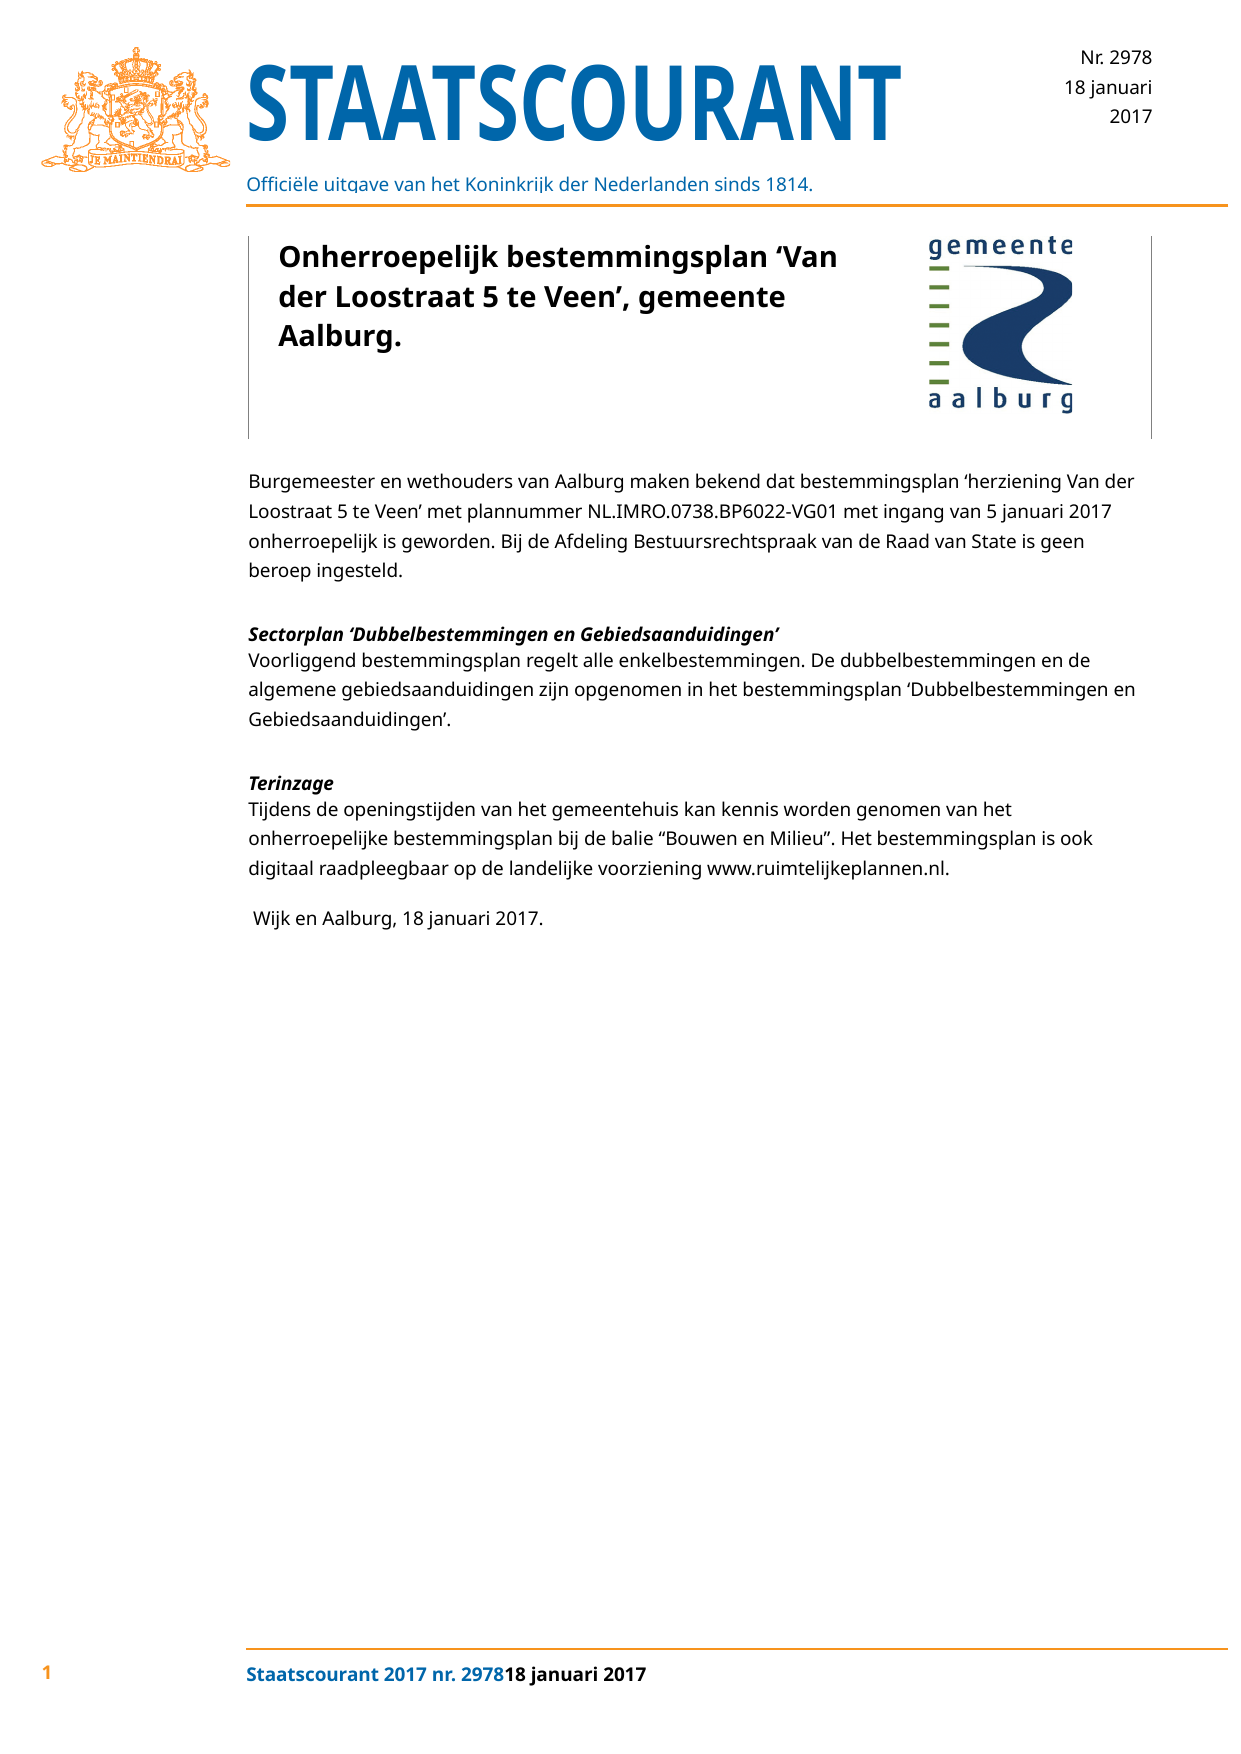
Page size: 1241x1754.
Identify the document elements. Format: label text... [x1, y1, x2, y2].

text Wijk en Aalburg, 18 januari 2017. [248, 906, 1152, 931]
text Voorliggend bestemmingsplan regelt alle enkelbestemmingen. De dubbelbestemmingen en de algemene gebiedsaanduidingen zijn opgenomen in het bestemmingsplan ‘Dubbelbestemmingen en Gebiedsaanduidingen’. [248, 647, 1152, 732]
table_header Onherroepelijk bestemmingsplan ‘Van der Loostraat 5 te Veen’, gemeente Aalburg. [249, 236, 850, 439]
text Tijdens de openingstijden van het gemeentehuis kan kennis worden genomen van het onherroepelijke bestemmingsplan bij de balie “Bouwen en Milieu”. Het bestemmingsplan is ook digitaal raadpleegbaar op de landelijke voorziening www.ruimtelijkeplannen.nl. [248, 796, 1152, 881]
table_header [850, 414, 1151, 439]
picture [929, 236, 1073, 414]
picture [41, 47, 231, 172]
table_header [850, 236, 929, 413]
text Burgemeester en wethouders van Aalburg maken bekend dat bestemmingsplan ‘herziening Van der Loostraat 5 te Veen’ met plannummer NL.IMRO.0738.BP6022-VG01 met ingang van 5 januari 2017 onherroepelijk is geworden. Bij de Afdeling Bestuursrechtspraak van de Raad van State is geen beroep ingesteld. [248, 469, 1152, 583]
text Sectorplan ‘Dubbelbestemmingen en Gebiedsaanduidingen’ [248, 621, 1152, 647]
table_header [1073, 236, 1151, 413]
text Terinzage [248, 770, 1152, 796]
